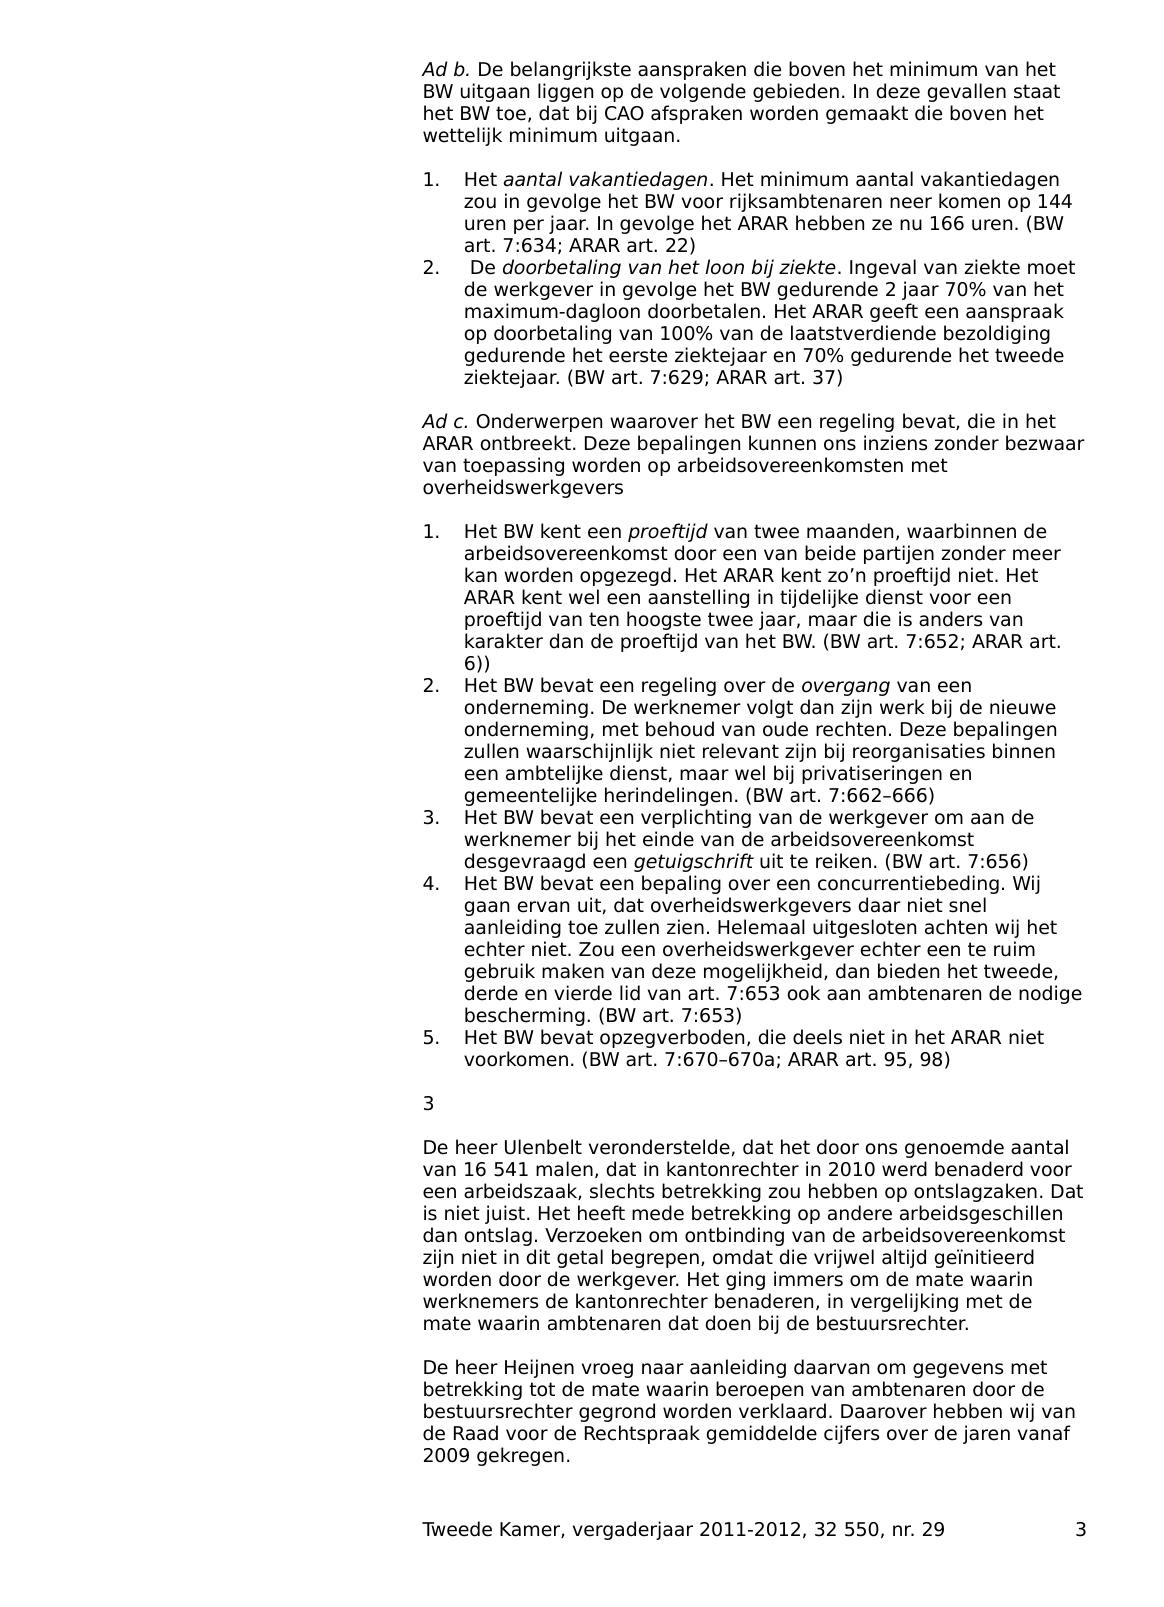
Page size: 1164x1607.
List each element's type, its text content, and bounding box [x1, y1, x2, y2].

text 5. Het BW bevat opzegverboden, die deels niet in het ARAR niet voorkomen. (BW art. 7:670–670a; ARAR art. 95, 98) [422, 1027, 1087, 1071]
text 2. Het BW bevat een regeling over de overgang van een onderneming. De werknemer volgt dan zijn werk bij de nieuwe onderneming, met behoud van oude rechten. Deze bepalingen zullen waarschijnlijk niet relevant zijn bij reorganisaties binnen een ambtelijke dienst, maar wel bij privatiseringen en gemeentelijke herindelingen. (BW art. 7:662–666) [422, 675, 1087, 807]
text 4. Het BW bevat een bepaling over een concurrentiebeding. Wij gaan ervan uit, dat overheidswerkgevers daar niet snel aanleiding toe zullen zien. Helemaal uitgesloten achten wij het echter niet. Zou een overheidswerkgever echter een te ruim gebruik maken van deze mogelijkheid, dan bieden het tweede, derde en vierde lid van art. 7:653 ook aan ambtenaren de nodige bescherming. (BW art. 7:653) [422, 873, 1087, 1027]
text De heer Ulenbelt veronderstelde, dat het door ons genoemde aantal van 16 541 malen, dat in kantonrechter in 2010 werd benaderd voor een arbeidszaak, slechts betrekking zou hebben op ontslagzaken. Dat is niet juist. Het heeft mede betrekking op andere arbeidsgeschillen dan ontslag. Verzoeken om ontbinding van de arbeidsovereenkomst zijn niet in dit getal begrepen, omdat die vrijwel altijd geïnitieerd worden door de werkgever. Het ging immers om de mate waarin werknemers de kantonrechter benaderen, in vergelijking met de mate waarin ambtenaren dat doen bij de bestuursrechter. [422, 1137, 1087, 1335]
text De heer Heijnen vroeg naar aanleiding daarvan om gegevens met betrekking tot de mate waarin beroepen van ambtenaren door de bestuursrechter gegrond worden verklaard. Daarover hebben wij van de Raad voor de Rechtspraak gemiddelde cijfers over de jaren vanaf 2009 gekregen. [422, 1357, 1087, 1467]
text Ad c. Onderwerpen waarover het BW een regeling bevat, die in het ARAR ontbreekt. Deze bepalingen kunnen ons inziens zonder bezwaar van toepassing worden op arbeidsovereenkomsten met overheidswerkgevers [422, 411, 1087, 499]
subtitle 3 [422, 1093, 1087, 1115]
text 2. De doorbetaling van het loon bij ziekte. Ingeval van ziekte moet de werkgever in gevolge het BW gedurende 2 jaar 70% van het maximum-dagloon doorbetalen. Het ARAR geeft een aanspraak op doorbetaling van 100% van de laatstverdiende bezoldiging gedurende het eerste ziektejaar en 70% gedurende het tweede ziektejaar. (BW art. 7:629; ARAR art. 37) [422, 257, 1087, 389]
text Ad b. De belangrijkste aanspraken die boven het minimum van het BW uitgaan liggen op de volgende gebieden. In deze gevallen staat het BW toe, dat bij CAO afspraken worden gemaakt die boven het wettelijk minimum uitgaan. [422, 59, 1087, 147]
text 1. Het aantal vakantiedagen. Het minimum aantal vakantiedagen zou in gevolge het BW voor rijksambtenaren neer komen op 144 uren per jaar. In gevolge het ARAR hebben ze nu 166 uren. (BW art. 7:634; ARAR art. 22) [422, 169, 1087, 257]
text 3. Het BW bevat een verplichting van de werkgever om aan de werknemer bij het einde van de arbeidsovereenkomst desgevraagd een getuigschrift uit te reiken. (BW art. 7:656) [422, 807, 1087, 873]
text 1. Het BW kent een proeftijd van twee maanden, waarbinnen de arbeidsovereenkomst door een van beide partijen zonder meer kan worden opgezegd. Het ARAR kent zo’n proeftijd niet. Het ARAR kent wel een aanstelling in tijdelijke dienst voor een proeftijd van ten hoogste twee jaar, maar die is anders van karakter dan de proeftijd van het BW. (BW art. 7:652; ARAR art. 6)) [422, 521, 1087, 675]
